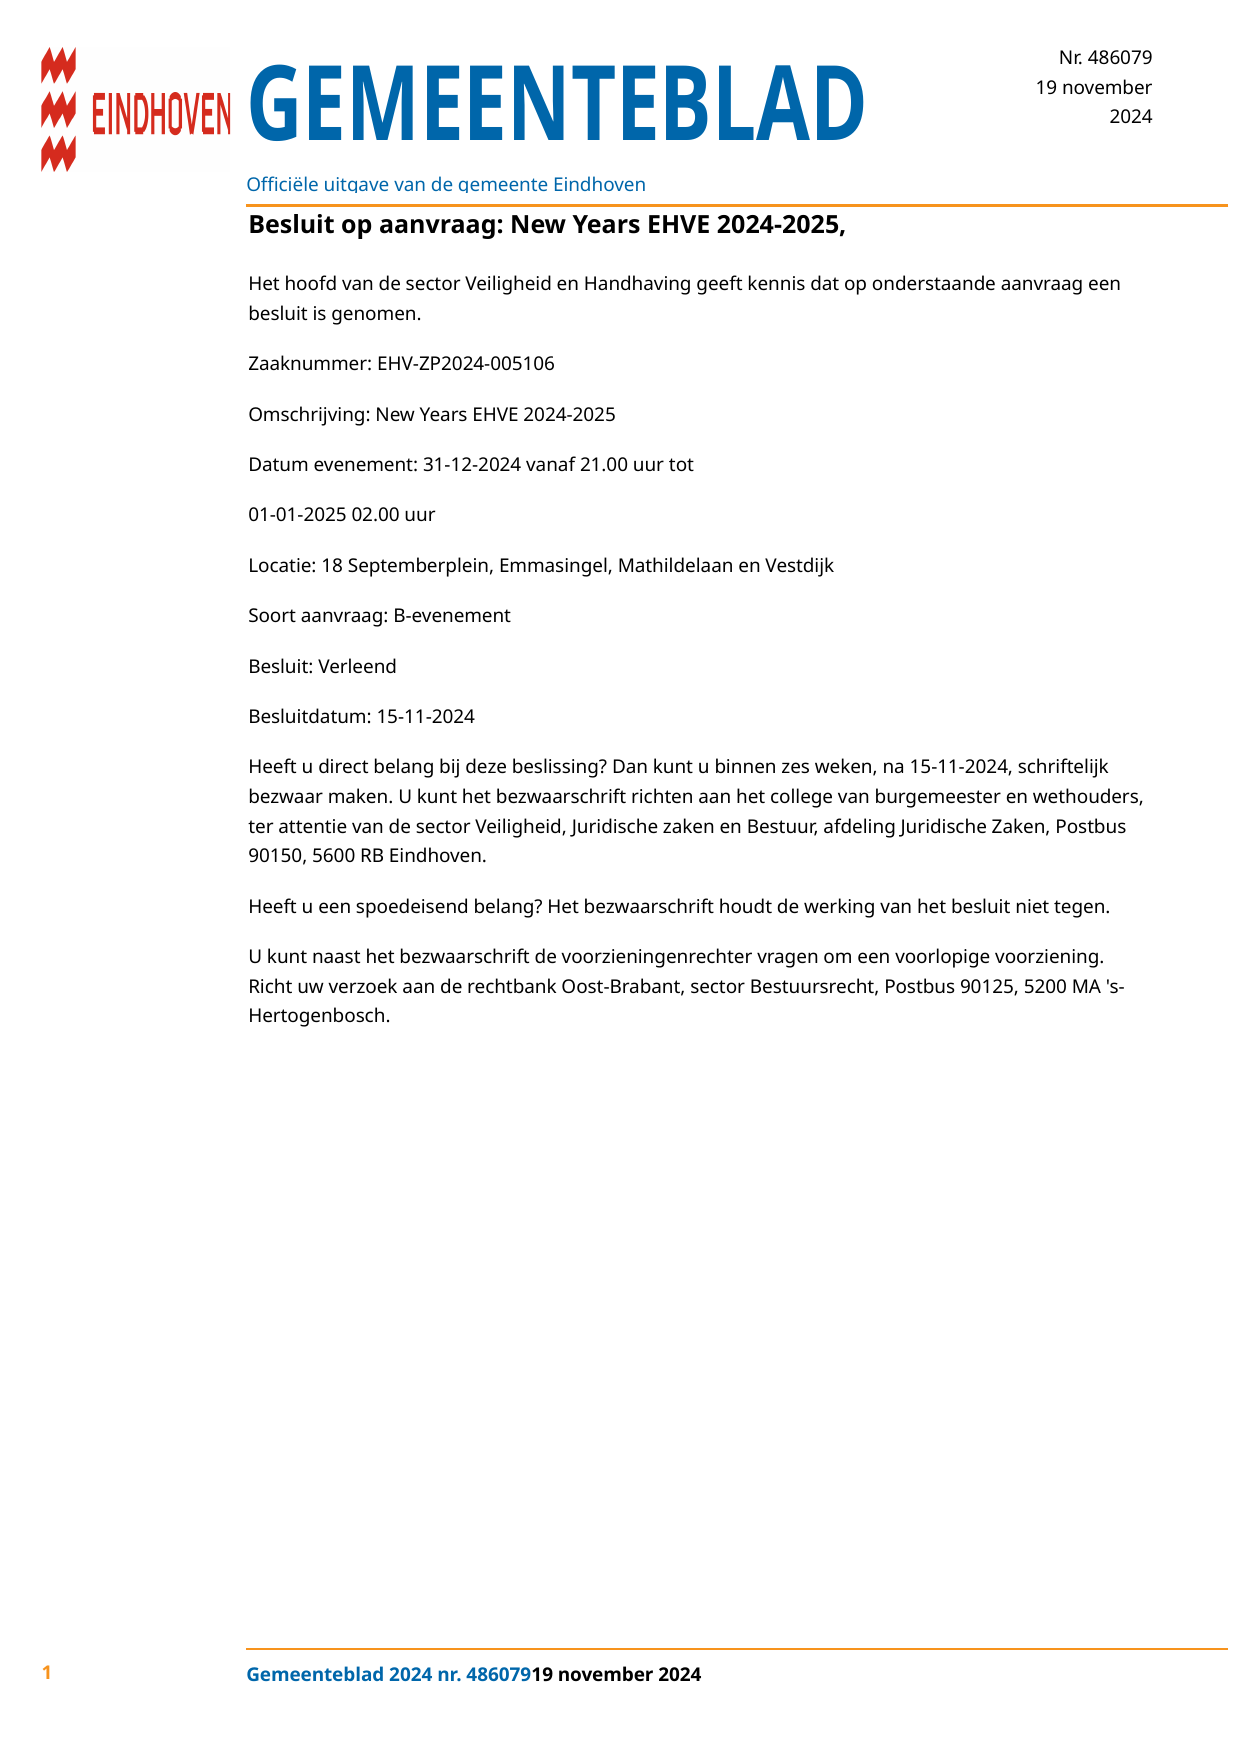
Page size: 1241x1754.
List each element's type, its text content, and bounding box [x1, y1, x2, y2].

text 01-01-2025 02.00 uur [248, 502, 1152, 527]
text Besluit op aanvraag: New Years EHVE 2024-2025, [248, 207, 1152, 241]
text Soort aanvraag: B-evenement [248, 602, 1152, 628]
text Heeft u een spoedeisend belang? Het bezwaarschrift houdt de werking van het besluit niet tegen. [248, 893, 1152, 918]
text Datum evenement: 31-12-2024 vanaf 21.00 uur tot [248, 451, 1152, 477]
picture [41, 47, 231, 172]
text Besluit: Verleend [248, 653, 1152, 678]
text Besluitdatum: 15-11-2024 [248, 703, 1152, 729]
text Omschrijving: New Years EHVE 2024-2025 [248, 401, 1152, 426]
text Locatie: 18 Septemberplein, Emmasingel, Mathildelaan en Vestdijk [248, 552, 1152, 578]
text U kunt naast het bezwaarschrift de voorzieningenrechter vragen om een voorlopige voorziening. Richt uw verzoek aan de rechtbank Oost-Brabant, sector Bestuursrecht, Postbus 90125, 5200 MA 's-Hertogenbosch. [248, 943, 1152, 1028]
text Heeft u direct belang bij deze beslissing? Dan kunt u binnen zes weken, na 15-11-2024, schriftelijk bezwaar maken. U kunt het bezwaarschrift richten aan het college van burgemeester en wethouders, ter attentie van de sector Veiligheid, Juridische zaken en Bestuur, afdeling Juridische Zaken, Postbus 90150, 5600 RB Eindhoven. [248, 754, 1152, 868]
text Zaaknummer: EHV-ZP2024-005106 [248, 350, 1152, 376]
text Het hoofd van de sector Veiligheid en Handhaving geeft kennis dat op onderstaande aanvraag een besluit is genomen. [248, 270, 1152, 326]
